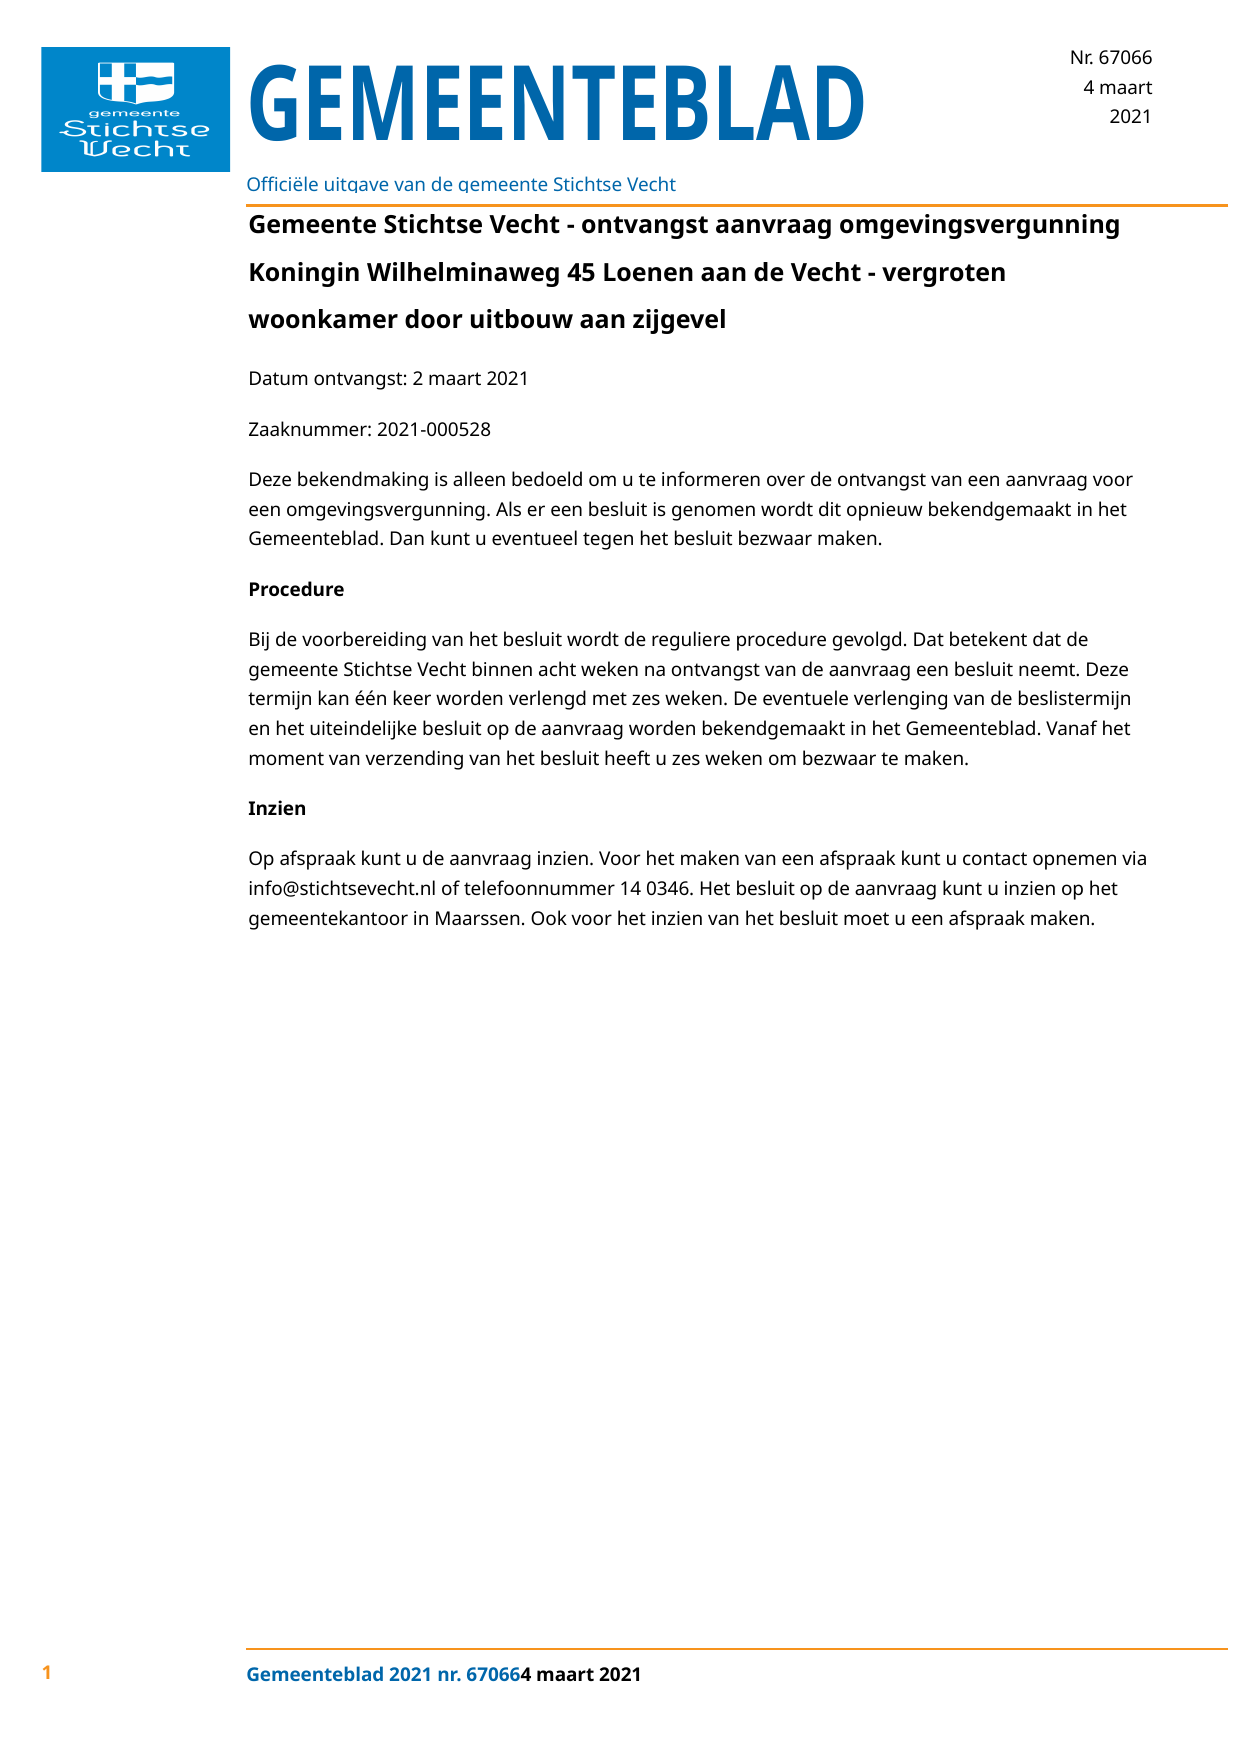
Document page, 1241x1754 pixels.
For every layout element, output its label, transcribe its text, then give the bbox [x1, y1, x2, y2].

text Bij de voorbereiding van het besluit wordt de reguliere procedure gevolgd. Dat betekent dat de gemeente Stichtse Vecht binnen acht weken na ontvangst van de aanvraag een besluit neemt. Deze termijn kan één keer worden verlengd met zes weken. De eventuele verlenging van de beslistermijn en het uiteindelijke besluit op de aanvraag worden bekendgemaakt in het Gemeenteblad. Vanaf het moment van verzending van het besluit heeft u zes weken om bezwaar te maken. [248, 626, 1152, 770]
text Inzien [248, 795, 1152, 821]
text Procedure [248, 576, 1152, 602]
picture [137, 63, 174, 103]
text Op afspraak kunt u de aanvraag inzien. Voor het maken van een afspraak kunt u contact opnemen via info@stichtsevecht.nl of telefoonnummer 14 0346. Het besluit op de aanvraag kunt u inzien op het gemeentekantoor in Maarssen. Ook voor het inzien van het besluit moet u een afspraak maken. [248, 846, 1152, 930]
text Datum ontvangst: 2 maart 2021 [248, 366, 1152, 391]
text Zaaknummer: 2021-000528 [248, 416, 1152, 442]
picture [99, 63, 135, 101]
text Gemeente Stichtse Vecht - ontvangst aanvraag omgevingsvergunning Koningin Wilhelminaweg 45 Loenen aan de Vecht - vergroten woonkamer door uitbouw aan zijgevel [248, 207, 1152, 336]
text Deze bekendmaking is alleen bedoeld om u te informeren over de ontvangst van een aanvraag voor een omgevingsvergunning. Als er een besluit is genomen wordt dit opnieuw bekendgemaakt in het Gemeenteblad. Dan kunt u eventueel tegen het besluit bezwaar maken. [248, 466, 1152, 551]
